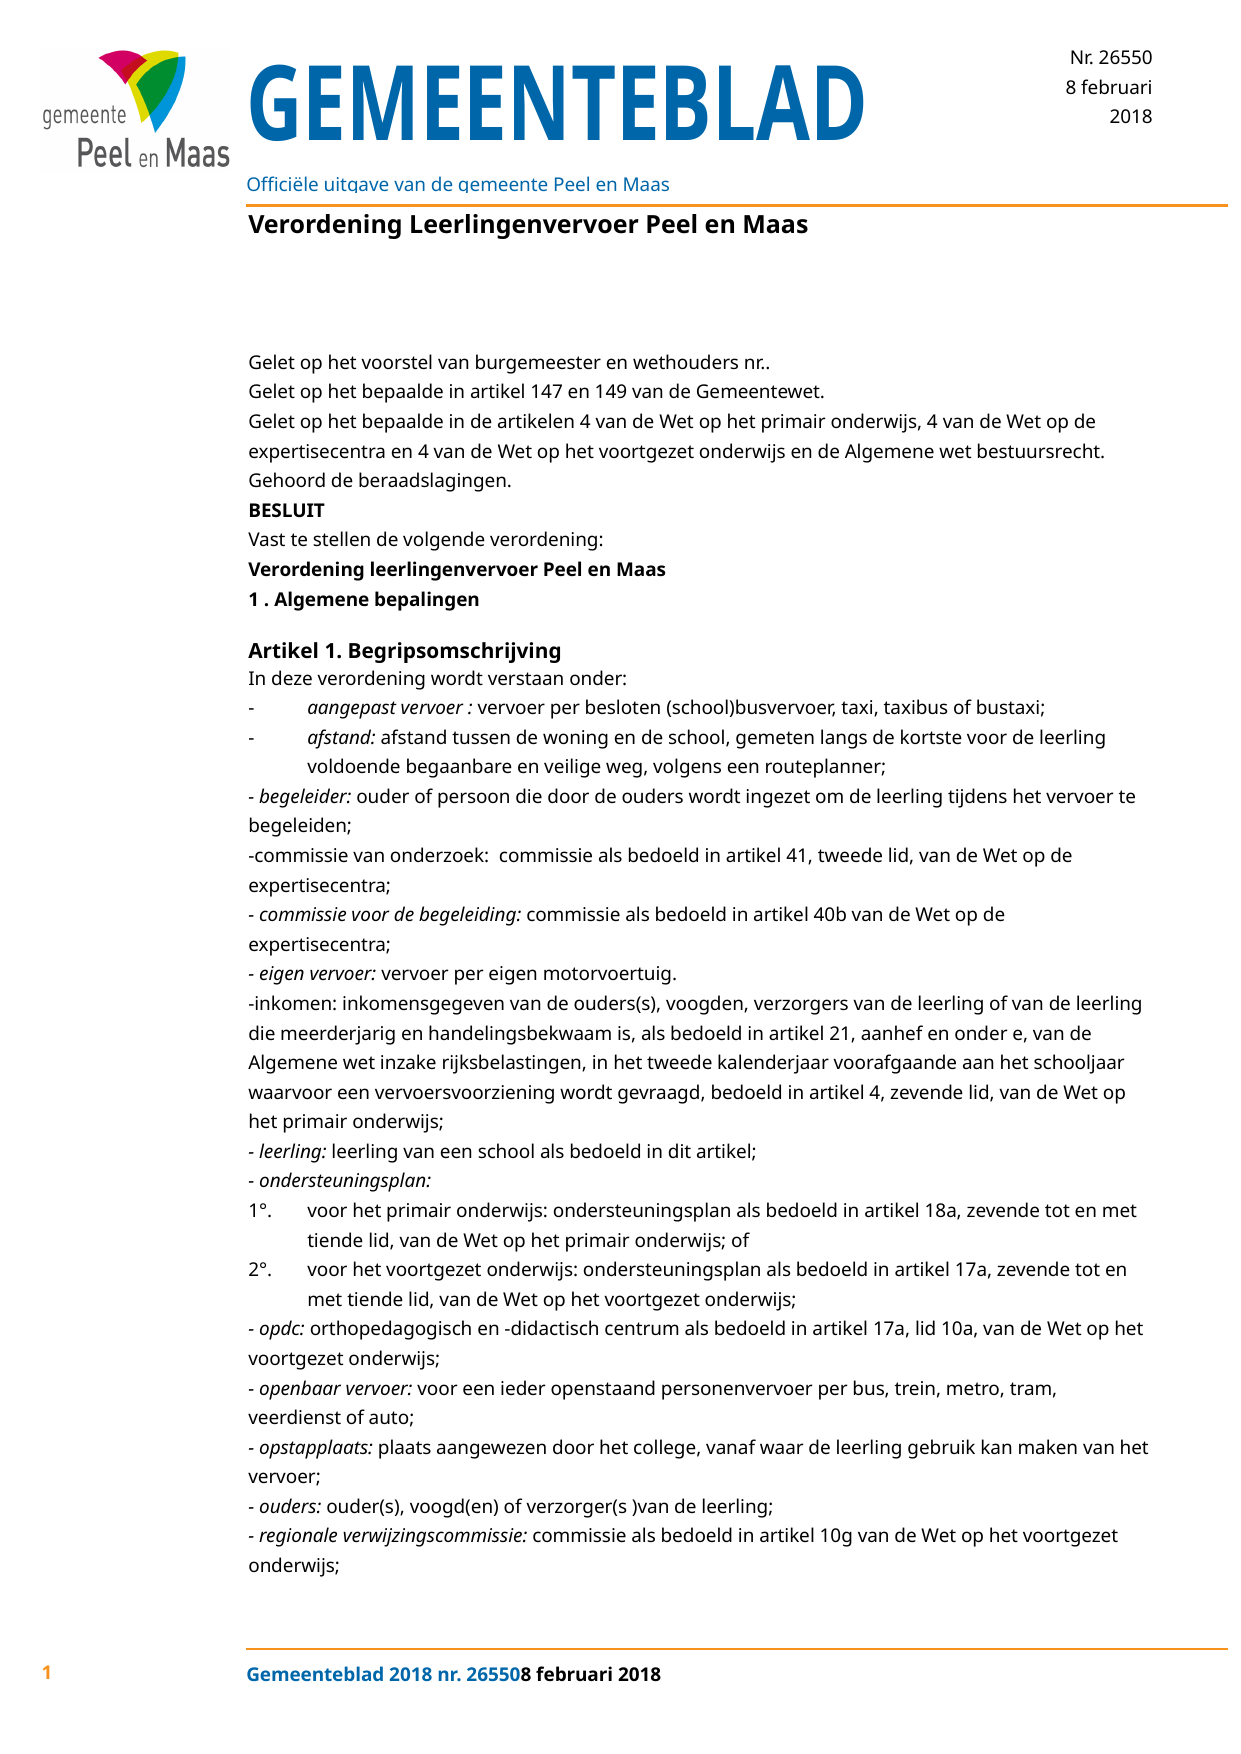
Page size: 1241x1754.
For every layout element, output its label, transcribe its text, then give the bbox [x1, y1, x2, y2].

list aangepast vervoer : vervoer per besloten (school)busvervoer, taxi, taxibus of bustaxi; [248, 694, 1152, 720]
text 1 . Algemene bepalingen [248, 586, 1152, 612]
text - regionale verwijzingscommissie: commissie als bedoeld in artikel 10g van de Wet op het voortgezet onderwijs; [248, 1523, 1152, 1578]
text Gehoord de beraadslagingen. [248, 467, 1152, 493]
text -inkomen: inkomensgegeven van de ouders(s), voogden, verzorgers van de leerling of van de leerling die meerderjarig en handelingsbekwaam is, als bedoeld in artikel 21, aanhef en onder e, van de Algemene wet inzake rijksbelastingen, in het tweede kalenderjaar voorafgaande aan het schooljaar waarvoor een vervoersvoorziening wordt gevraagd, bedoeld in artikel 4, zevende lid, van de Wet op het primair onderwijs; [248, 990, 1152, 1134]
text BESLUIT [248, 497, 1152, 523]
text Artikel 1. Begripsomschrijving [248, 636, 1152, 665]
text Gelet op het bepaalde in artikel 147 en 149 van de Gemeentewet. [248, 379, 1152, 404]
text - leerling: leerling van een school als bedoeld in dit artikel; [248, 1138, 1152, 1164]
text Vast te stellen de volgende verordening: [248, 527, 1152, 552]
text - ondersteuningsplan: [248, 1168, 1152, 1193]
text In deze verordening wordt verstaan onder: [248, 665, 1152, 690]
text - ouders: ouder(s), voogd(en) of verzorger(s )van de leerling; [248, 1493, 1152, 1519]
text - begeleider: ouder of persoon die door de ouders wordt ingezet om de leerling tijdens het vervoer te begeleiden; [248, 783, 1152, 838]
list voor het voortgezet onderwijs: ondersteuningsplan als bedoeld in artikel 17a, zevende tot en met tiende lid, van de Wet op het voortgezet onderwijs; [248, 1256, 1152, 1312]
list afstand: afstand tussen de woning en de school, gemeten langs de kortste voor de leerling voldoende begaanbare en veilige weg, volgens een routeplanner; [248, 724, 1152, 779]
text Gelet op het voorstel van burgemeester en wethouders nr.. [248, 349, 1152, 375]
picture [41, 47, 231, 172]
text Verordening Leerlingenvervoer Peel en Maas [248, 207, 1152, 241]
text - opdc: orthopedagogisch en -didactisch centrum als bedoeld in artikel 17a, lid 10a, van de Wet op het voortgezet onderwijs; [248, 1316, 1152, 1371]
text -commissie van onderzoek: commissie als bedoeld in artikel 41, tweede lid, van de Wet op de expertisecentra; [248, 842, 1152, 897]
text Gelet op het bepaalde in de artikelen 4 van de Wet op het primair onderwijs, 4 van de Wet op de expertisecentra en 4 van de Wet op het voortgezet onderwijs en de Algemene wet bestuursrecht. [248, 408, 1152, 464]
text - opstapplaats: plaats aangewezen door het college, vanaf waar de leerling gebruik kan maken van het vervoer; [248, 1434, 1152, 1489]
text Verordening leerlingenvervoer Peel en Maas [248, 556, 1152, 582]
text - eigen vervoer: vervoer per eigen motorvoertuig. [248, 961, 1152, 986]
text - commissie voor de begeleiding: commissie als bedoeld in artikel 40b van de Wet op de expertisecentra; [248, 901, 1152, 957]
list voor het primair onderwijs: ondersteuningsplan als bedoeld in artikel 18a, zevende tot en met tiende lid, van de Wet op het primair onderwijs; of [248, 1197, 1152, 1252]
text - openbaar vervoer: voor een ieder openstaand personenvervoer per bus, trein, metro, tram, veerdienst of auto; [248, 1375, 1152, 1430]
